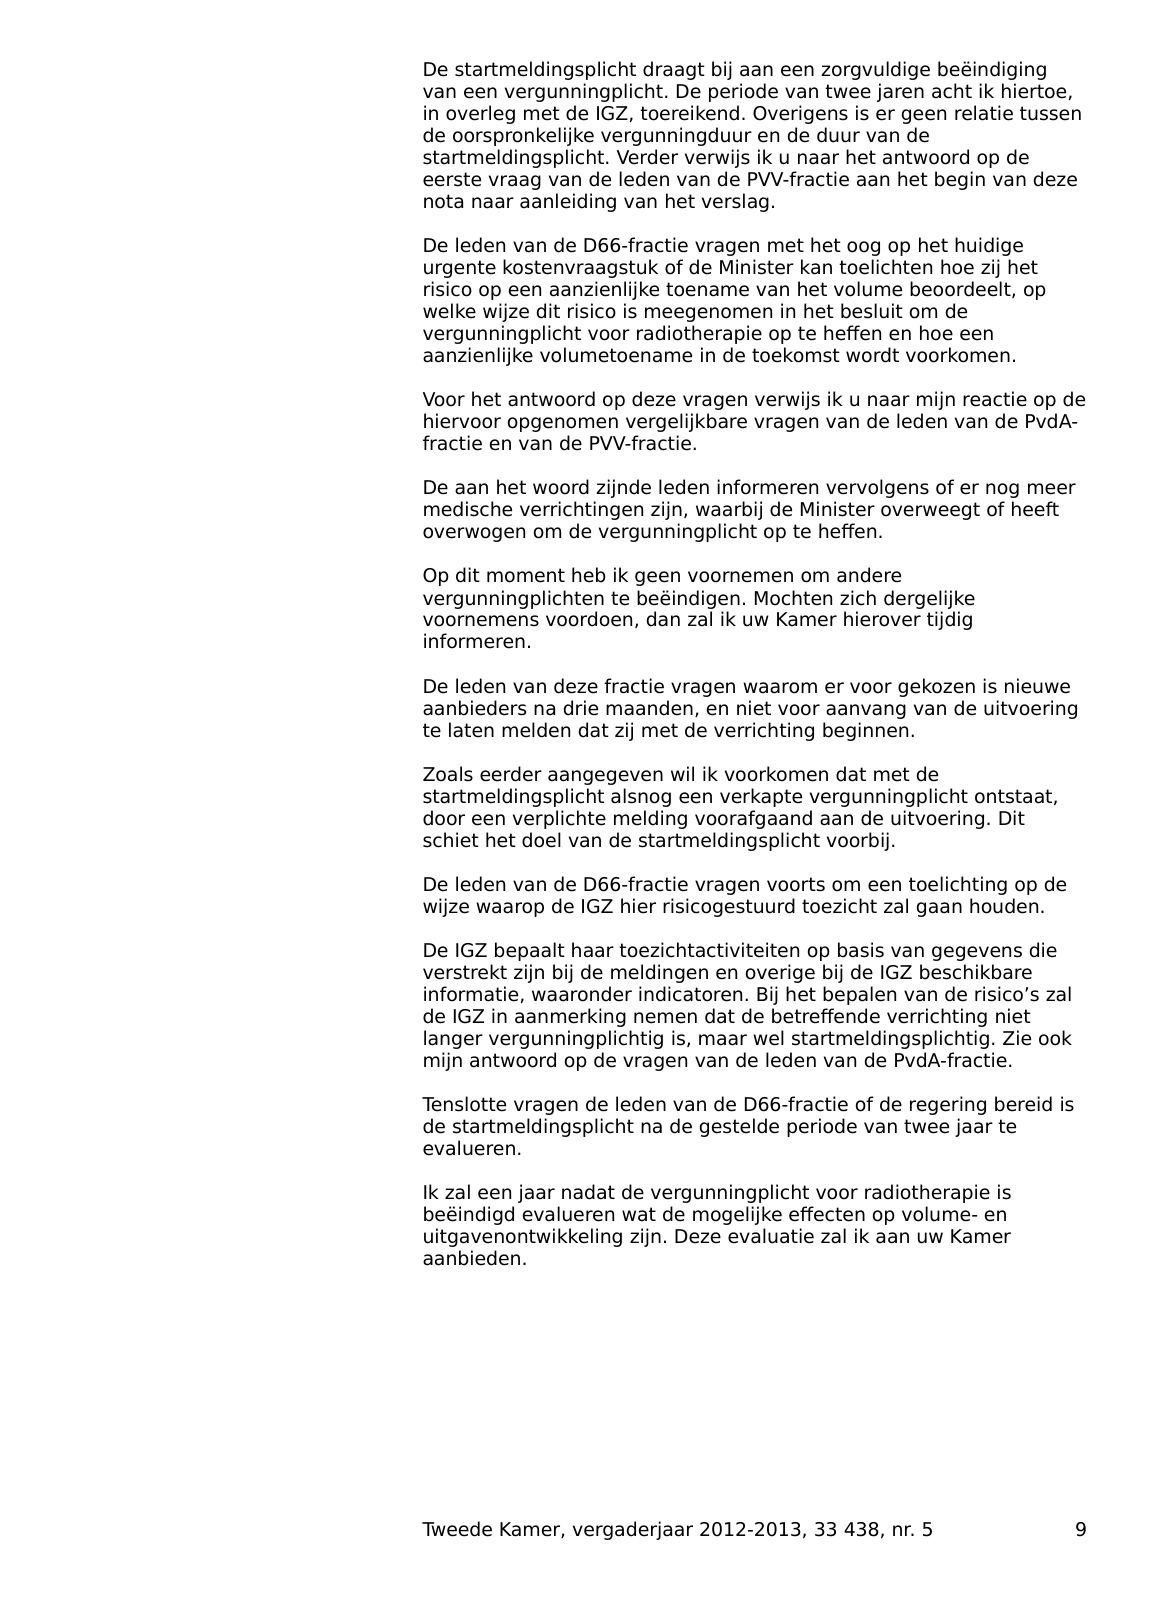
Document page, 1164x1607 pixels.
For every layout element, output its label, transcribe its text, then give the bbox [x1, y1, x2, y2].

text Voor het antwoord op deze vragen verwijs ik u naar mijn reactie op de hiervoor opgenomen vergelijkbare vragen van de leden van de PvdA-fractie en van de PVV-fractie. [422, 389, 1087, 455]
text De startmeldingsplicht draagt bij aan een zorgvuldige beëindiging van een vergunningplicht. De periode van twee jaren acht ik hiertoe, in overleg met de IGZ, toereikend. Overigens is er geen relatie tussen de oorspronkelijke vergunningduur en de duur van de startmeldingsplicht. Verder verwijs ik u naar het antwoord op de eerste vraag van de leden van de PVV-fractie aan het begin van deze nota naar aanleiding van het verslag. [422, 59, 1087, 213]
text Op dit moment heb ik geen voornemen om andere vergunningplichten te beëindigen. Mochten zich dergelijke voornemens voordoen, dan zal ik uw Kamer hierover tijdig informeren. [422, 565, 1087, 653]
text De leden van de D66-fractie vragen voorts om een toelichting op de wijze waarop de IGZ hier risicogestuurd toezicht zal gaan houden. [422, 874, 1087, 918]
text De aan het woord zijnde leden informeren vervolgens of er nog meer medische verrichtingen zijn, waarbij de Minister overweegt of heeft overwogen om de vergunningplicht op te heffen. [422, 477, 1087, 543]
text De leden van deze fractie vragen waarom er voor gekozen is nieuwe aanbieders na drie maanden, en niet voor aanvang van de uitvoering te laten melden dat zij met de verrichting beginnen. [422, 676, 1087, 741]
text Tenslotte vragen de leden van de D66-fractie of de regering bereid is de startmeldingsplicht na de gestelde periode van twee jaar te evalueren. [422, 1094, 1087, 1160]
text Ik zal een jaar nadat de vergunningplicht voor radiotherapie is beëindigd evalueren wat de mogelijke effecten op volume- en uitgavenontwikkeling zijn. Deze evaluatie zal ik aan uw Kamer aanbieden. [422, 1182, 1087, 1270]
text De leden van de D66-fractie vragen met het oog op het huidige urgente kostenvraagstuk of de Minister kan toelichten hoe zij het risico op een aanzienlijke toename van het volume beoordeelt, op welke wijze dit risico is meegenomen in het besluit om de vergunningplicht voor radiotherapie op te heffen en hoe een aanzienlijke volumetoename in de toekomst wordt voorkomen. [422, 235, 1087, 367]
text Zoals eerder aangegeven wil ik voorkomen dat met de startmeldingsplicht alsnog een verkapte vergunningplicht ontstaat, door een verplichte melding voorafgaand aan de uitvoering. Dit schiet het doel van de startmeldingsplicht voorbij. [422, 764, 1087, 852]
text De IGZ bepaalt haar toezichtactiviteiten op basis van gegevens die verstrekt zijn bij de meldingen en overige bij de IGZ beschikbare informatie, waaronder indicatoren. Bij het bepalen van de risico’s zal de IGZ in aanmerking nemen dat de betreffende verrichting niet langer vergunningplichtig is, maar wel startmeldingsplichtig. Zie ook mijn antwoord op de vragen van de leden van de PvdA-fractie. [422, 940, 1087, 1072]
